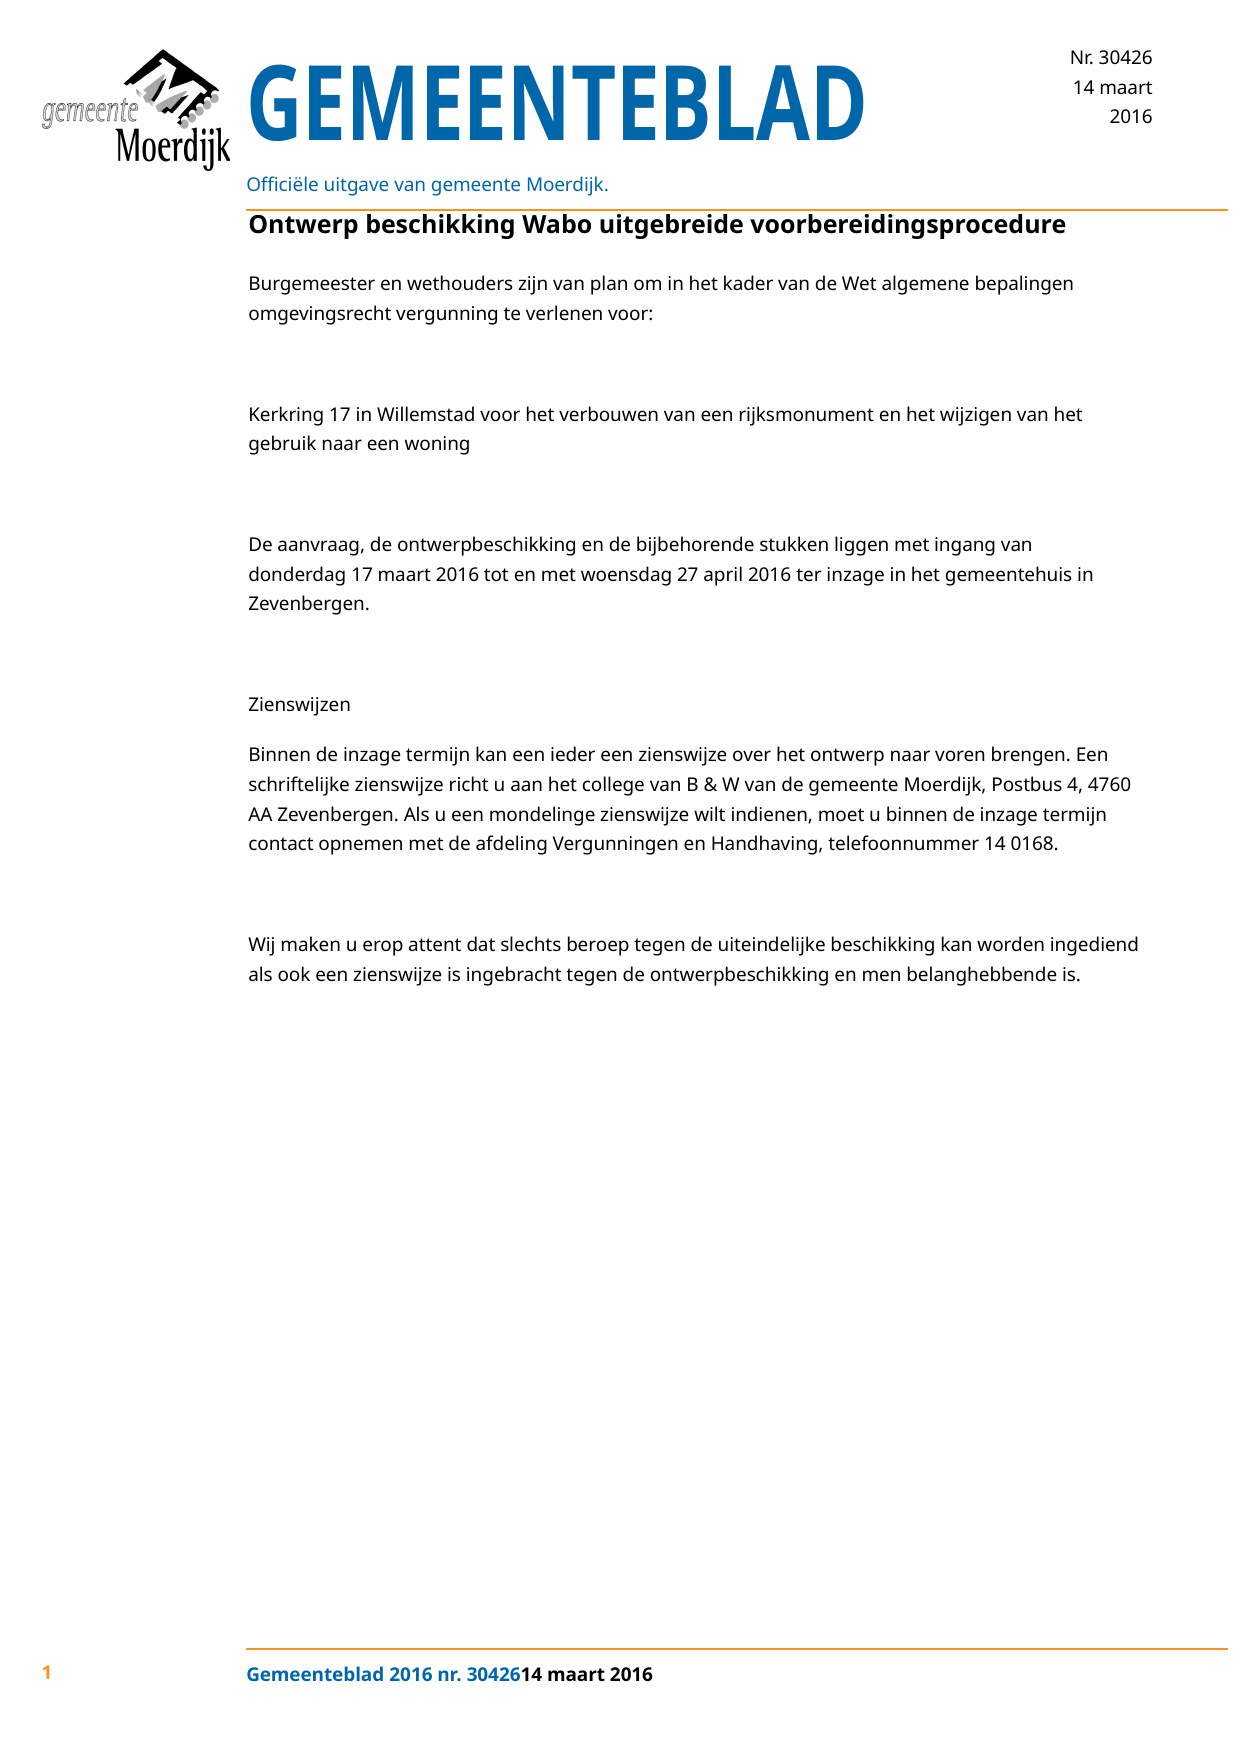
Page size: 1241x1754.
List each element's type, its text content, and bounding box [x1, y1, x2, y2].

text De aanvraag, de ontwerpbeschikking en de bijbehorende stukken liggen met ingang van donderdag 17 maart 2016 tot en met woensdag 27 april 2016 ter inzage in het gemeentehuis in Zevenbergen. [248, 531, 1152, 616]
text Ontwerp beschikking Wabo uitgebreide voorbereidingsprocedure [248, 211, 1152, 241]
picture [41, 47, 231, 172]
text Zienswijzen [248, 691, 1152, 717]
text Binnen de inzage termijn kan een ieder een zienswijze over het ontwerp naar voren brengen. Een schriftelijke zienswijze richt u aan het college van B & W van de gemeente Moerdijk, Postbus 4, 4760 AA Zevenbergen. Als u een mondelinge zienswijze wilt indienen, moet u binnen de inzage termijn contact opnemen met de afdeling Vergunningen en Handhaving, telefoonnummer 14 0168. [248, 742, 1152, 856]
text Burgemeester en wethouders zijn van plan om in het kader van de Wet algemene bepalingen omgevingsrecht vergunning te verlenen voor: [248, 270, 1152, 326]
text Kerkring 17 in Willemstad voor het verbouwen van een rijksmonument en het wijzigen van het gebruik naar een woning [248, 401, 1152, 456]
text Wij maken u erop attent dat slechts beroep tegen de uiteindelijke beschikking kan worden ingediend als ook een zienswijze is ingebracht tegen de ontwerpbeschikking en men belanghebbende is. [248, 931, 1152, 986]
